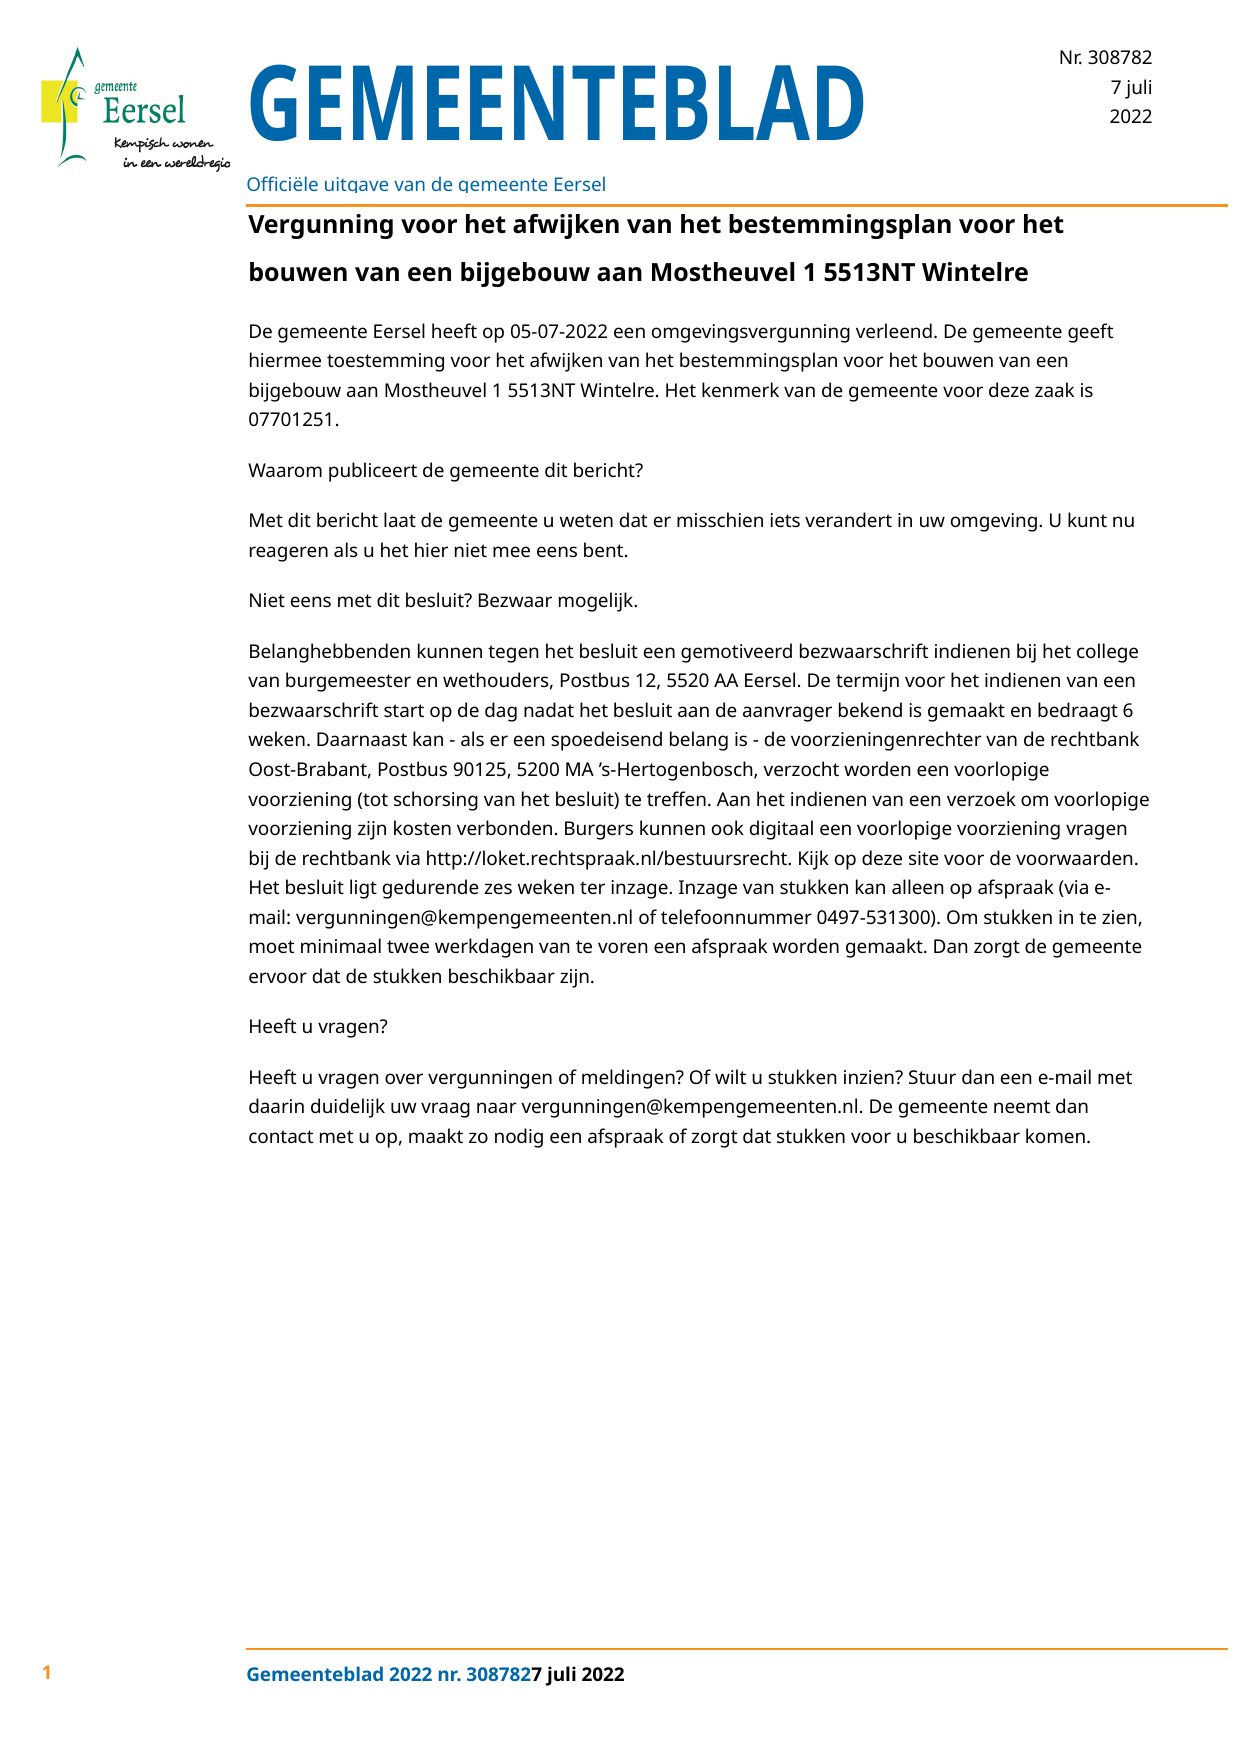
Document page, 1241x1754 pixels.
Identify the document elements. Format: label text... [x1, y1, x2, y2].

text Met dit bericht laat de gemeente u weten dat er misschien iets verandert in uw omgeving. U kunt nu reageren als u het hier niet mee eens bent. [248, 507, 1152, 563]
text Waarom publiceert de gemeente dit bericht? [248, 457, 1152, 483]
text Vergunning voor het afwijken van het bestemmingsplan voor het bouwen van een bijgebouw aan Mostheuvel 1 5513NT Wintelre [248, 207, 1152, 288]
text De gemeente Eersel heeft op 05-07-2022 een omgevingsvergunning verleend. De gemeente geeft hiermee toestemming voor het afwijken van het bestemmingsplan voor het bouwen van een bijgebouw aan Mostheuvel 1 5513NT Wintelre. Het kenmerk van de gemeente voor deze zaak is 07701251. [248, 318, 1152, 432]
text Heeft u vragen? [248, 1014, 1152, 1039]
text Heeft u vragen over vergunningen of meldingen? Of wilt u stukken inzien? Stuur dan een e-mail met daarin duidelijk uw vraag naar vergunningen@kempengemeenten.nl. De gemeente neemt dan contact met u op, maakt zo nodig een afspraak of zorgt dat stukken voor u beschikbaar komen. [248, 1064, 1152, 1149]
picture [41, 47, 231, 172]
text Niet eens met dit besluit? Bezwaar mogelijk. [248, 587, 1152, 613]
text Belanghebbenden kunnen tegen het besluit een gemotiveerd bezwaarschrift indienen bij het college van burgemeester en wethouders, Postbus 12, 5520 AA Eersel. De termijn voor het indienen van een bezwaarschrift start op de dag nadat het besluit aan de aanvrager bekend is gemaakt en bedraagt 6 weken. Daarnaast kan - als er een spoedeisend belang is - de voorzieningenrechter van de rechtbank Oost-Brabant, Postbus 90125, 5200 MA ’s-Hertogenbosch, verzocht worden een voorlopige voorziening (tot schorsing van het besluit) te treffen. Aan het indienen van een verzoek om voorlopige voorziening zijn kosten verbonden. Burgers kunnen ook digitaal een voorlopige voorziening vragen bij de rechtbank via http://loket.rechtspraak.nl/bestuursrecht. Kijk op deze site voor de voorwaarden. Het besluit ligt gedurende zes weken ter inzage. Inzage van stukken kan alleen op afspraak (via e-mail: vergunningen@kempengemeenten.nl of telefoonnummer 0497-531300). Om stukken in te zien, moet minimaal twee werkdagen van te voren een afspraak worden gemaakt. Dan zorgt de gemeente ervoor dat de stukken beschikbaar zijn. [248, 638, 1152, 989]
